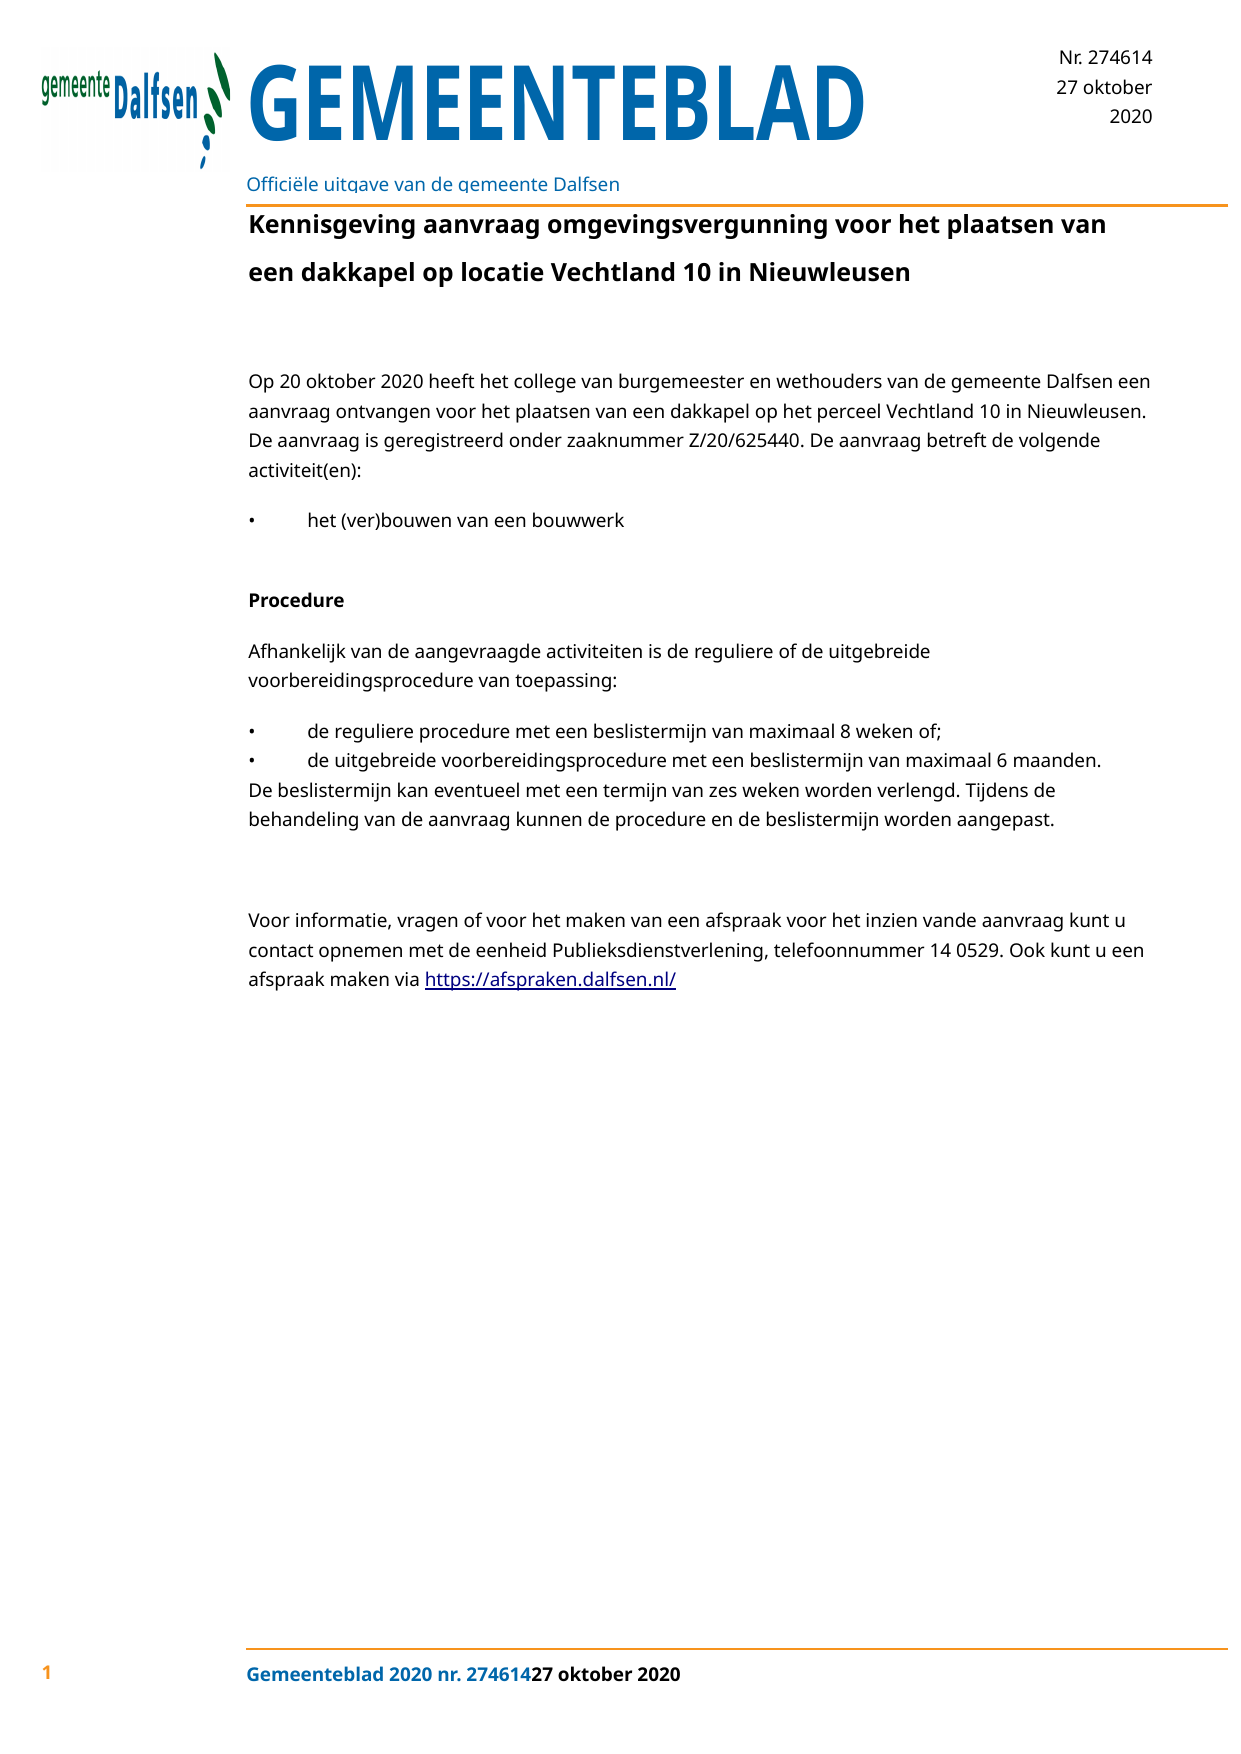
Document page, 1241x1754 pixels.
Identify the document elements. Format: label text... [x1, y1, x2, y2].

text Afhankelijk van de aangevraagde activiteiten is de reguliere of de uitgebreide voorbereidingsprocedure van toepassing: [248, 638, 1152, 693]
list het (ver)bouwen van een bouwwerk [248, 507, 1152, 533]
text De beslistermijn kan eventueel met een termijn van zes weken worden verlengd. Tijdens de behandeling van de aanvraag kunnen de procedure en de beslistermijn worden aangepast. [248, 777, 1152, 832]
text Kennisgeving aanvraag omgevingsvergunning voor het plaatsen van een dakkapel op locatie Vechtland 10 in Nieuwleusen [248, 207, 1152, 288]
text Procedure [248, 587, 1152, 613]
text Voor informatie, vragen of voor het maken van een afspraak voor het inzien vande aanvraag kunt u contact opnemen met de eenheid Publieksdienstverlening, telefoonnummer 14 0529. Ook kunt u een afspraak maken via https://afspraken.dalfsen.nl/ [248, 907, 1152, 992]
text Op 20 oktober 2020 heeft het college van burgemeester en wethouders van de gemeente Dalfsen een aanvraag ontvangen voor het plaatsen van een dakkapel op het perceel Vechtland 10 in Nieuwleusen. De aanvraag is geregistreerd onder zaaknummer Z/20/625440. De aanvraag betreft de volgende activiteit(en): [248, 368, 1152, 483]
picture [41, 47, 231, 172]
list de reguliere procedure met een beslistermijn van maximaal 8 weken of; [248, 718, 1152, 744]
list de uitgebreide voorbereidingsprocedure met een beslistermijn van maximaal 6 maanden. [248, 747, 1152, 773]
